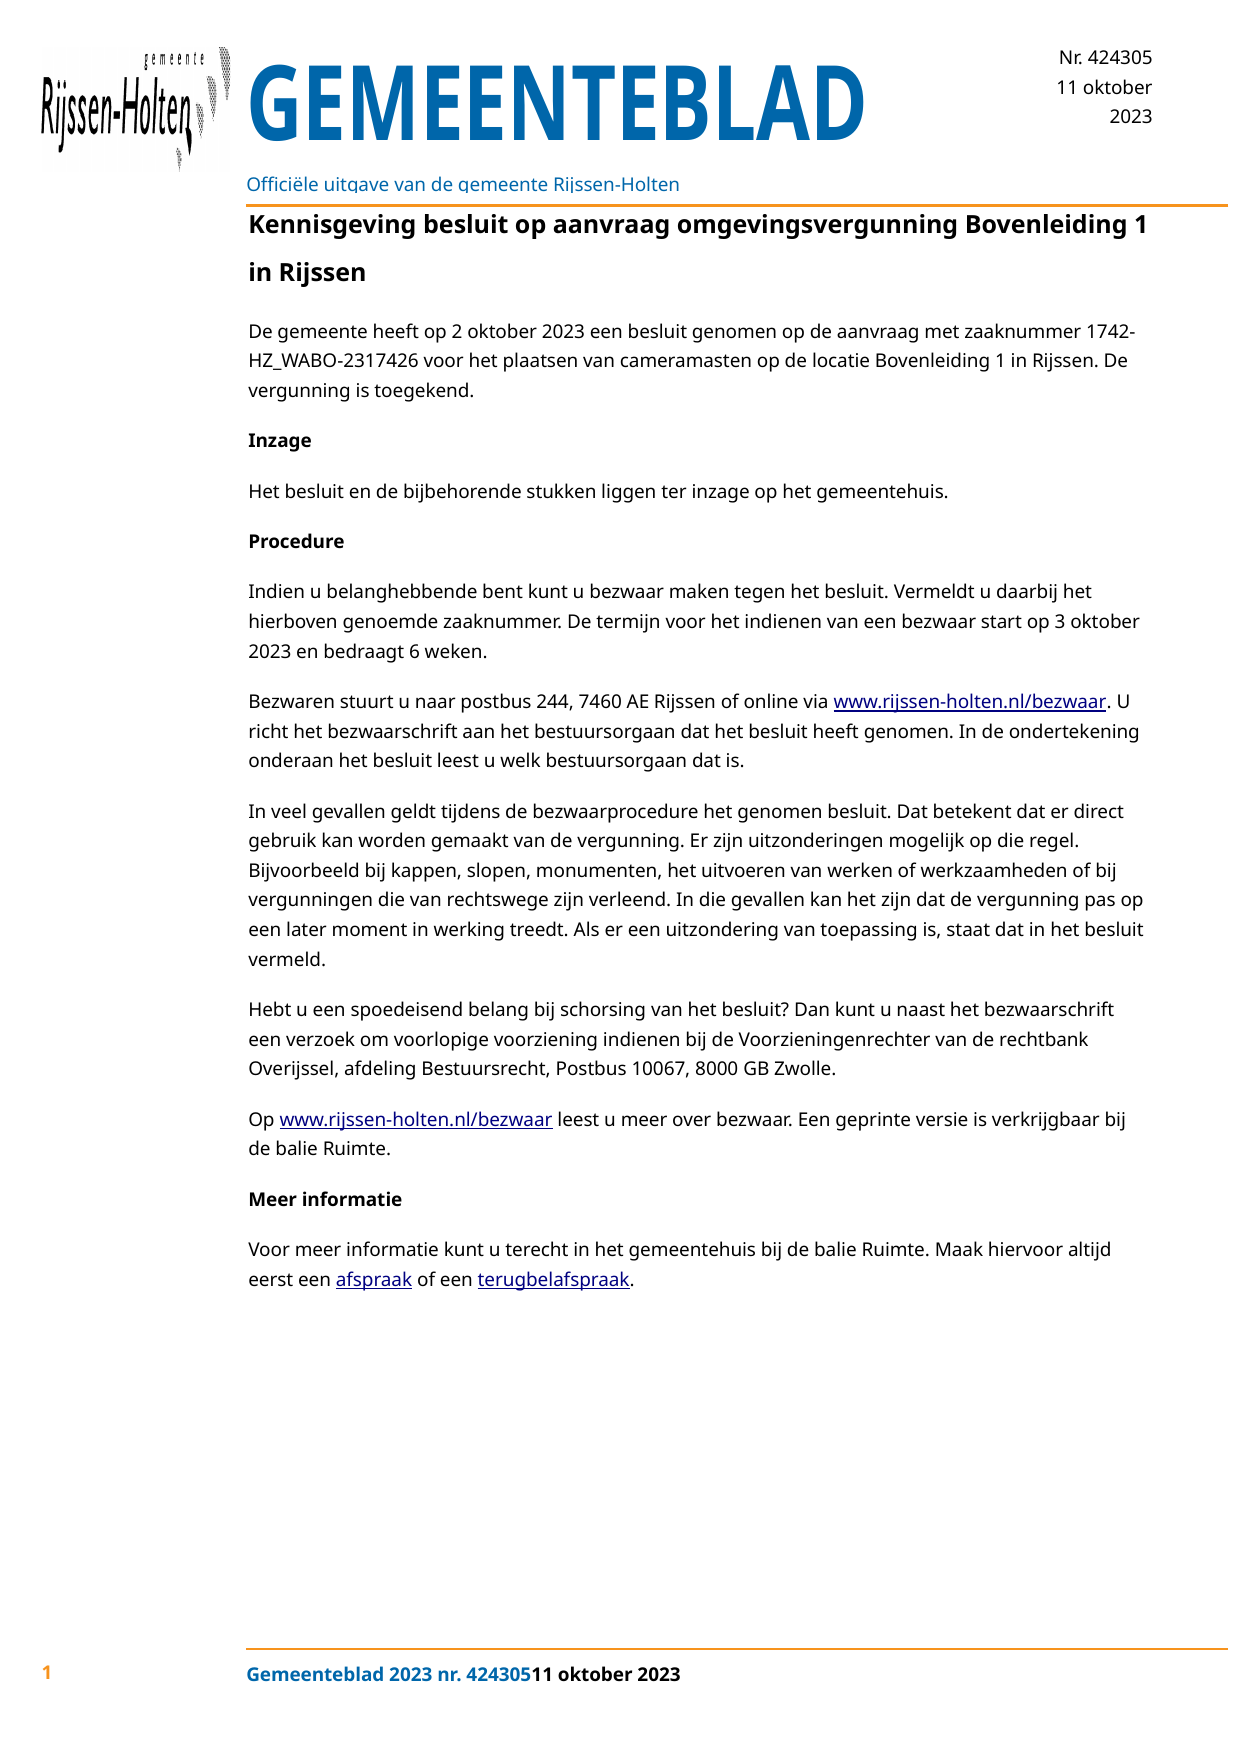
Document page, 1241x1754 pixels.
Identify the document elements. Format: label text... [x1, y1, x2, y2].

text Indien u belanghebbende bent kunt u bezwaar maken tegen het besluit. Vermeldt u daarbij het hierboven genoemde zaaknummer. De termijn voor het indienen van een bezwaar start op 3 oktober 2023 en bedraagt 6 weken. [248, 579, 1152, 664]
text In veel gevallen geldt tijdens de bezwaarprocedure het genomen besluit. Dat betekent dat er direct gebruik kan worden gemaakt van de vergunning. Er zijn uitzonderingen mogelijk op die regel. Bijvoorbeeld bij kappen, slopen, monumenten, het uitvoeren van werken of werkzaamheden of bij vergunningen die van rechtswege zijn verleend. In die gevallen kan het zijn dat de vergunning pas op een later moment in werking treedt. Als er een uitzondering van toepassing is, staat dat in het besluit vermeld. [248, 798, 1152, 972]
text Procedure [248, 528, 1152, 554]
text Hebt u een spoedeisend belang bij schorsing van het besluit? Dan kunt u naast het bezwaarschrift een verzoek om voorlopige voorziening indienen bij de Voorzieningenrechter van de rechtbank Overijssel, afdeling Bestuursrecht, Postbus 10067, 8000 GB Zwolle. [248, 996, 1152, 1081]
text Inzage [248, 427, 1152, 453]
text Bezwaren stuurt u naar postbus 244, 7460 AE Rijssen of online via www.rijssen-holten.nl/bezwaar. U richt het bezwaarschrift aan het bestuursorgaan dat het besluit heeft genomen. In de ondertekening onderaan het besluit leest u welk bestuursorgaan dat is. [248, 688, 1152, 773]
picture [41, 47, 231, 172]
text De gemeente heeft op 2 oktober 2023 een besluit genomen op de aanvraag met zaaknummer 1742-HZ_WABO-2317426 voor het plaatsen van cameramasten op de locatie Bovenleiding 1 in Rijssen. De vergunning is toegekend. [248, 318, 1152, 403]
text Voor meer informatie kunt u terecht in het gemeentehuis bij de balie Ruimte. Maak hiervoor altijd eerst een afspraak of een terugbelafspraak. [248, 1236, 1152, 1292]
text Meer informatie [248, 1186, 1152, 1212]
text Kennisgeving besluit op aanvraag omgevingsvergunning Bovenleiding 1 in Rijssen [248, 207, 1152, 288]
text Op www.rijssen-holten.nl/bezwaar leest u meer over bezwaar. Een geprinte versie is verkrijgbaar bij de balie Ruimte. [248, 1106, 1152, 1161]
text Het besluit en de bijbehorende stukken liggen ter inzage op het gemeentehuis. [248, 478, 1152, 504]
